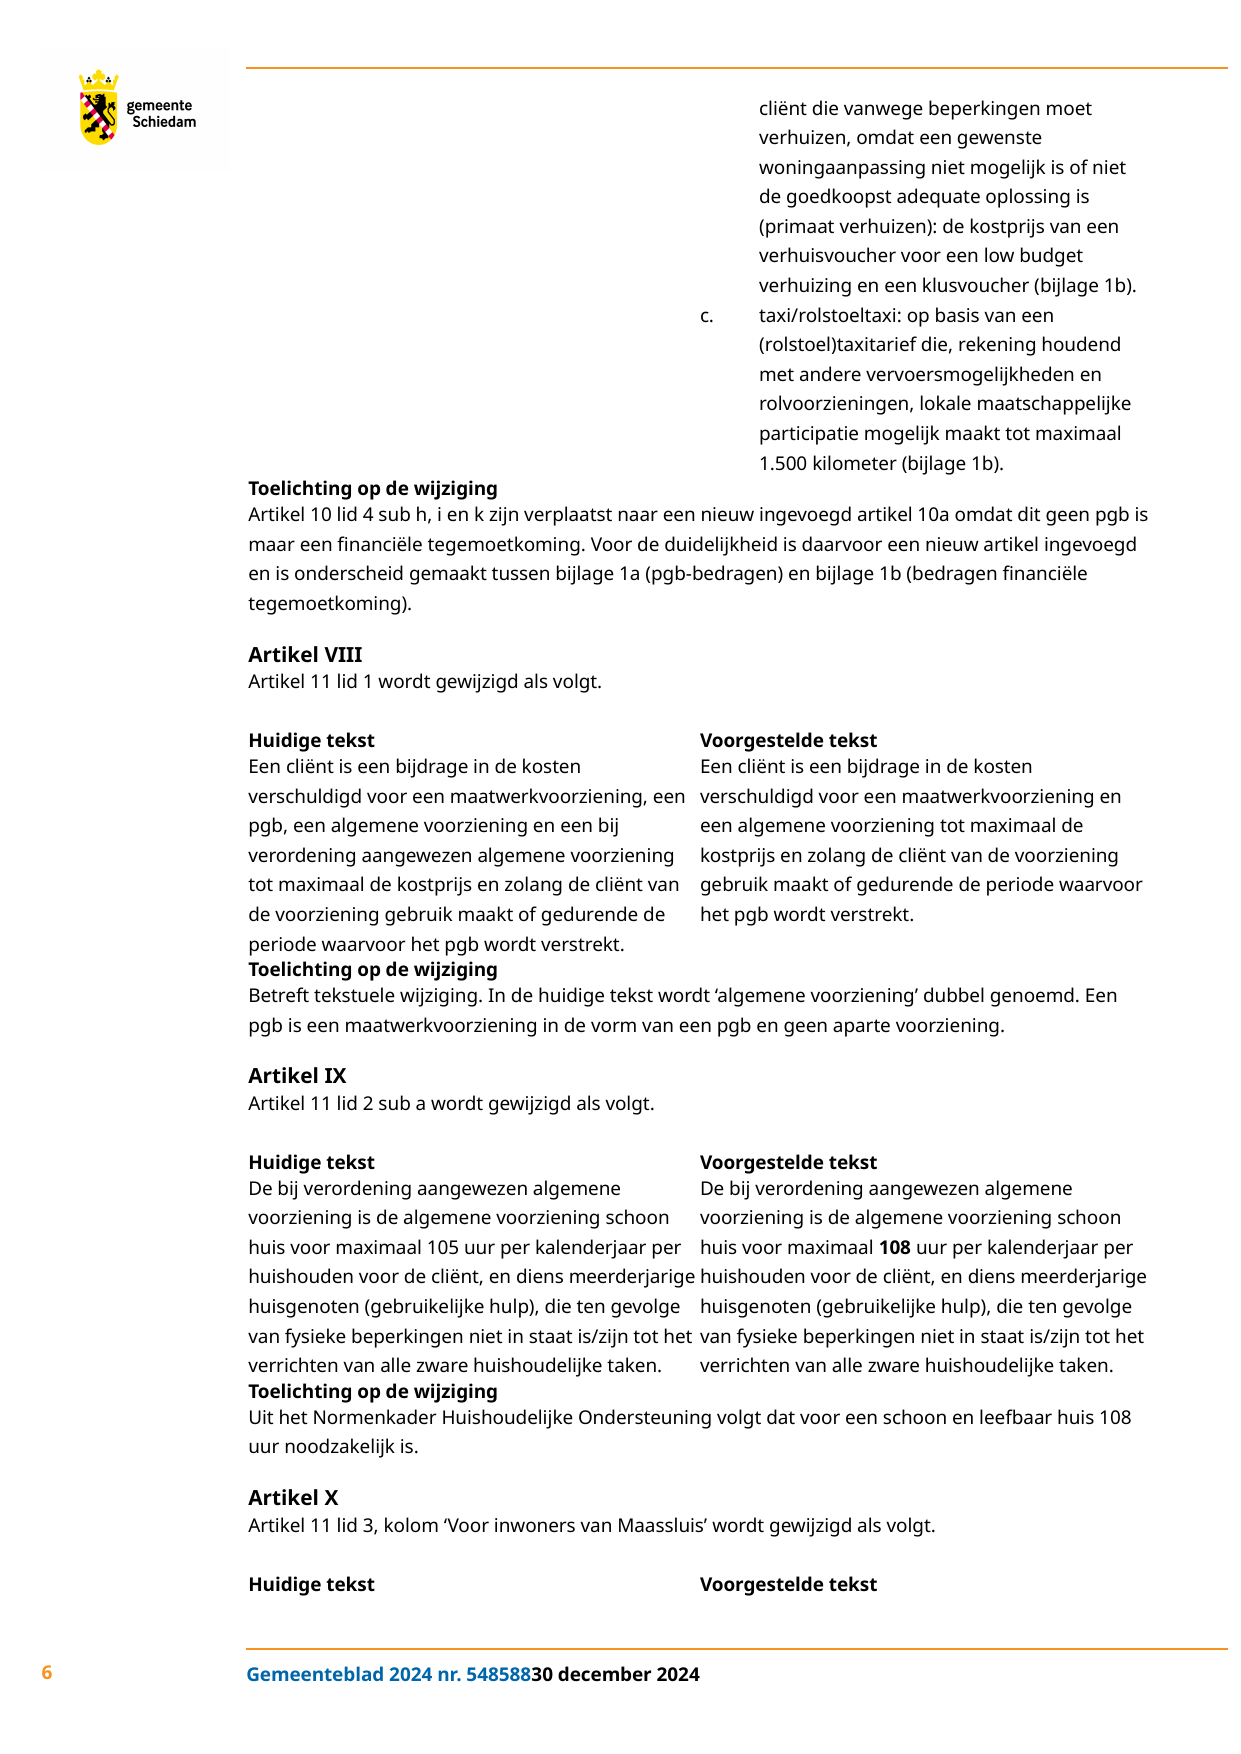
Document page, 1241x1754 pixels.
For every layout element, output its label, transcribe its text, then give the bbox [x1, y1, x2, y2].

text Artikel VIII [248, 640, 1152, 668]
table_cell Artikel 10 lid 4 sub h, i en k zijn verplaatst naar een nieuw ingevoegd artikel 10a omdat dit geen pgb is maar een financiële tegemoetkoming. Voor de duidelijkheid is daarvoor een nieuw artikel ingevoegd en is onderscheid gemaakt tussen bijlage 1a (pgb-bedragen) en bijlage 1b (bedragen financiële tegemoetkoming). [248, 501, 1152, 616]
table_cell Toelichting op de wijziging [248, 956, 1152, 982]
table_header Voorgestelde tekst [700, 728, 1152, 753]
table_cell Een cliënt is een bijdrage in de kosten verschuldigd voor een maatwerkvoorziening, een pgb, een algemene voorziening en een bij verordening aangewezen algemene voorziening tot maximaal de kostprijs en zolang de cliënt van de voorziening gebruik maakt of gedurende de periode waarvoor het pgb wordt verstrekt. [248, 753, 700, 956]
text Artikel 11 lid 2 sub a wordt gewijzigd als volgt. [248, 1090, 1152, 1116]
table_cell De bij verordening aangewezen algemene voorziening is de algemene voorziening schoon huis voor maximaal 108 uur per kalenderjaar per huishouden voor de cliënt, en diens meerderjarige huisgenoten (gebruikelijke hulp), die ten gevolge van fysieke beperkingen niet in staat is/zijn tot het verrichten van alle zware huishoudelijke taken. [700, 1175, 1152, 1378]
text Artikel X [248, 1483, 1152, 1512]
text Artikel 11 lid 3, kolom ‘Voor inwoners van Maassluis’ wordt gewijzigd als volgt. [248, 1512, 1152, 1537]
table_cell Betreft tekstuele wijziging. In de huidige tekst wordt ‘algemene voorziening’ dubbel genoemd. Een pgb is een maatwerkvoorziening in de vorm van een pgb en geen aparte voorziening. [248, 982, 1152, 1037]
table_cell cliënt die vanwege beperkingen moet verhuizen, omdat een gewenste woningaanpassing niet mogelijk is of niet de goedkoopst adequate oplossing is (primaat verhuizen): de kostprijs van een verhuisvoucher voor een low budget verhuizing en een klusvoucher (bijlage 1b). taxi/rolstoeltaxi: op basis van een (rolstoel)taxitarief die, rekening houdend met andere vervoersmogelijkheden en rolvoorzieningen, lokale maatschappelijke participatie mogelijk maakt tot maximaal 1.500 kilometer (bijlage 1b). [700, 95, 1152, 476]
table_header Voorgestelde tekst [700, 1571, 1152, 1597]
table_cell Een cliënt is een bijdrage in de kosten verschuldigd voor een maatwerkvoorziening en een algemene voorziening tot maximaal de kostprijs en zolang de cliënt van de voorziening gebruik maakt of gedurende de periode waarvoor het pgb wordt verstrekt. [700, 753, 1152, 956]
table_cell De bij verordening aangewezen algemene voorziening is de algemene voorziening schoon huis voor maximaal 105 uur per kalenderjaar per huishouden voor de cliënt, en diens meerderjarige huisgenoten (gebruikelijke hulp), die ten gevolge van fysieke beperkingen niet in staat is/zijn tot het verrichten van alle zware huishoudelijke taken. [248, 1175, 700, 1378]
picture [41, 47, 231, 172]
table_header Voorgestelde tekst [700, 1149, 1152, 1175]
text Artikel 11 lid 1 wordt gewijzigd als volgt. [248, 668, 1152, 694]
table_header Huidige tekst [248, 728, 700, 753]
table_header Huidige tekst [248, 1149, 700, 1175]
table_cell [248, 95, 700, 476]
table_header Huidige tekst [248, 1571, 700, 1597]
table_cell Toelichting op de wijziging [248, 1378, 1152, 1404]
table_cell Uit het Normenkader Huishoudelijke Ondersteuning volgt dat voor een schoon en leefbaar huis 108 uur noodzakelijk is. [248, 1404, 1152, 1459]
text Artikel IX [248, 1062, 1152, 1090]
table_cell Toelichting op de wijziging [248, 476, 1152, 501]
